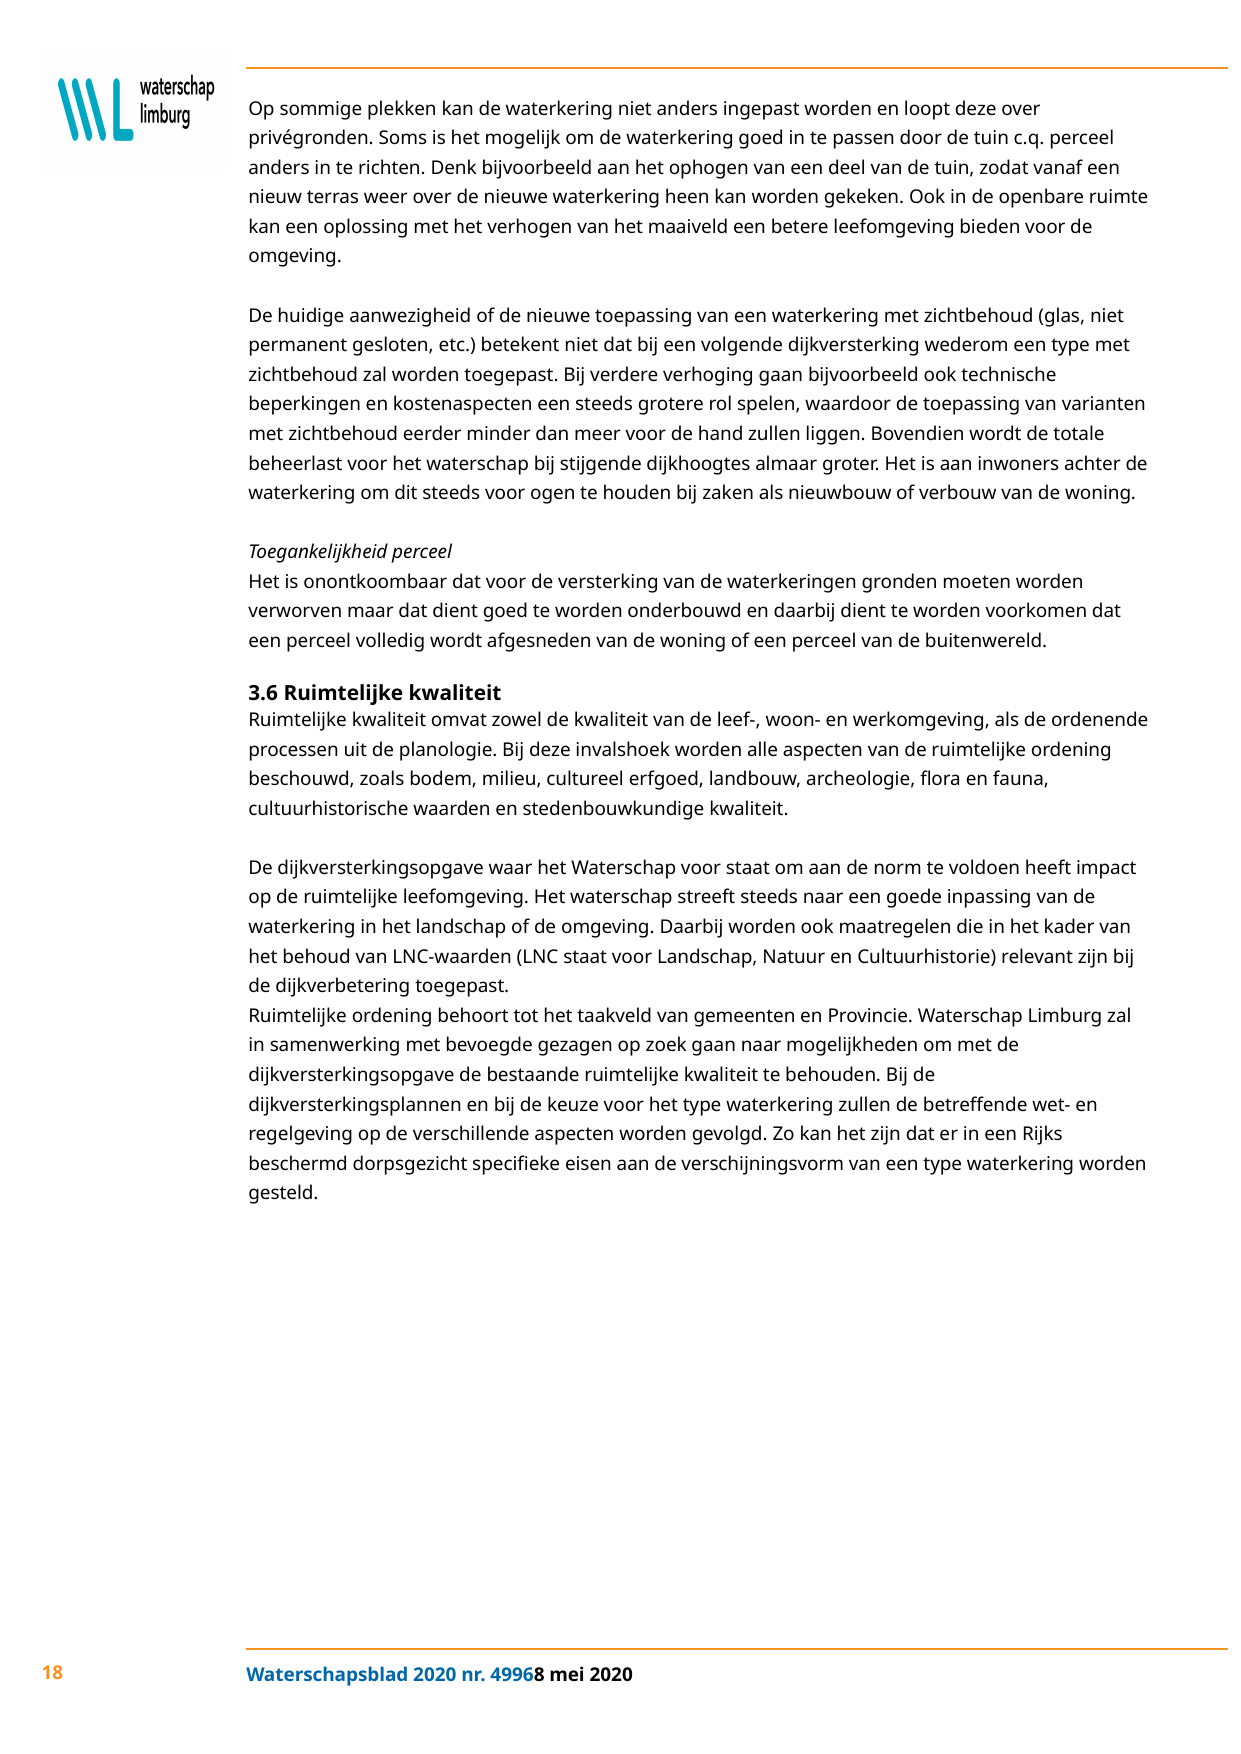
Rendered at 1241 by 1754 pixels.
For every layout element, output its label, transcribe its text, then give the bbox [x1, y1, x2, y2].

text De dijkversterkingsopgave waar het Waterschap voor staat om aan de norm te voldoen heeft impact op de ruimtelijke leefomgeving. Het waterschap streeft steeds naar een goede inpassing van de waterkering in het landschap of de omgeving. Daarbij worden ook maatregelen die in het kader van het behoud van LNC-waarden (LNC staat voor Landschap, Natuur en Cultuurhistorie) relevant zijn bij de dijkverbetering toegepast. [248, 854, 1152, 998]
text De huidige aanwezigheid of de nieuwe toepassing van een waterkering met zichtbehoud (glas, niet permanent gesloten, etc.) betekent niet dat bij een volgende dijkversterking wederom een type met zichtbehoud zal worden toegepast. Bij verdere verhoging gaan bijvoorbeeld ook technische beperkingen en kostenaspecten een steeds grotere rol spelen, waardoor de toepassing van varianten met zichtbehoud eerder minder dan meer voor de hand zullen liggen. Bovendien wordt de totale beheerlast voor het waterschap bij stijgende dijkhoogtes almaar groter. Het is aan inwoners achter de waterkering om dit steeds voor ogen te houden bij zaken als nieuwbouw of verbouw van de woning. [248, 302, 1152, 505]
picture [41, 47, 231, 172]
text Het is onontkoombaar dat voor de versterking van de waterkeringen gronden moeten worden verworven maar dat dient goed te worden onderbouwd en daarbij dient te worden voorkomen dat een perceel volledig wordt afgesneden van de woning of een perceel van de buitenwereld. [248, 568, 1152, 653]
text Op sommige plekken kan de waterkering niet anders ingepast worden en loopt deze over privégronden. Soms is het mogelijk om de waterkering goed in te passen door de tuin c.q. perceel anders in te richten. Denk bijvoorbeeld aan het ophogen van een deel van de tuin, zodat vanaf een nieuw terras weer over de nieuwe waterkering heen kan worden gekeken. Ook in de openbare ruimte kan een oplossing met het verhogen van het maaiveld een betere leefomgeving bieden voor de omgeving. [248, 95, 1152, 268]
text Ruimtelijke ordening behoort tot het taakveld van gemeenten en Provincie. Waterschap Limburg zal in samenwerking met bevoegde gezagen op zoek gaan naar mogelijkheden om met de dijkversterkingsopgave de bestaande ruimtelijke kwaliteit te behouden. Bij de dijkversterkingsplannen en bij de keuze voor het type waterkering zullen de betreffende wet- en regelgeving op de verschillende aspecten worden gevolgd. Zo kan het zijn dat er in een Rijks beschermd dorpsgezicht specifieke eisen aan de verschijningsvorm van een type waterkering worden gesteld. [248, 1002, 1152, 1205]
text Toegankelijkheid perceel [248, 538, 1152, 564]
text Ruimtelijke kwaliteit omvat zowel de kwaliteit van de leef-, woon- en werkomgeving, als de ordenende processen uit de planologie. Bij deze invalshoek worden alle aspecten van de ruimtelijke ordening beschouwd, zoals bodem, milieu, cultureel erfgoed, landbouw, archeologie, flora en fauna, cultuurhistorische waarden en stedenbouwkundige kwaliteit. [248, 706, 1152, 821]
text 3.6 Ruimtelijke kwaliteit [248, 678, 1152, 706]
